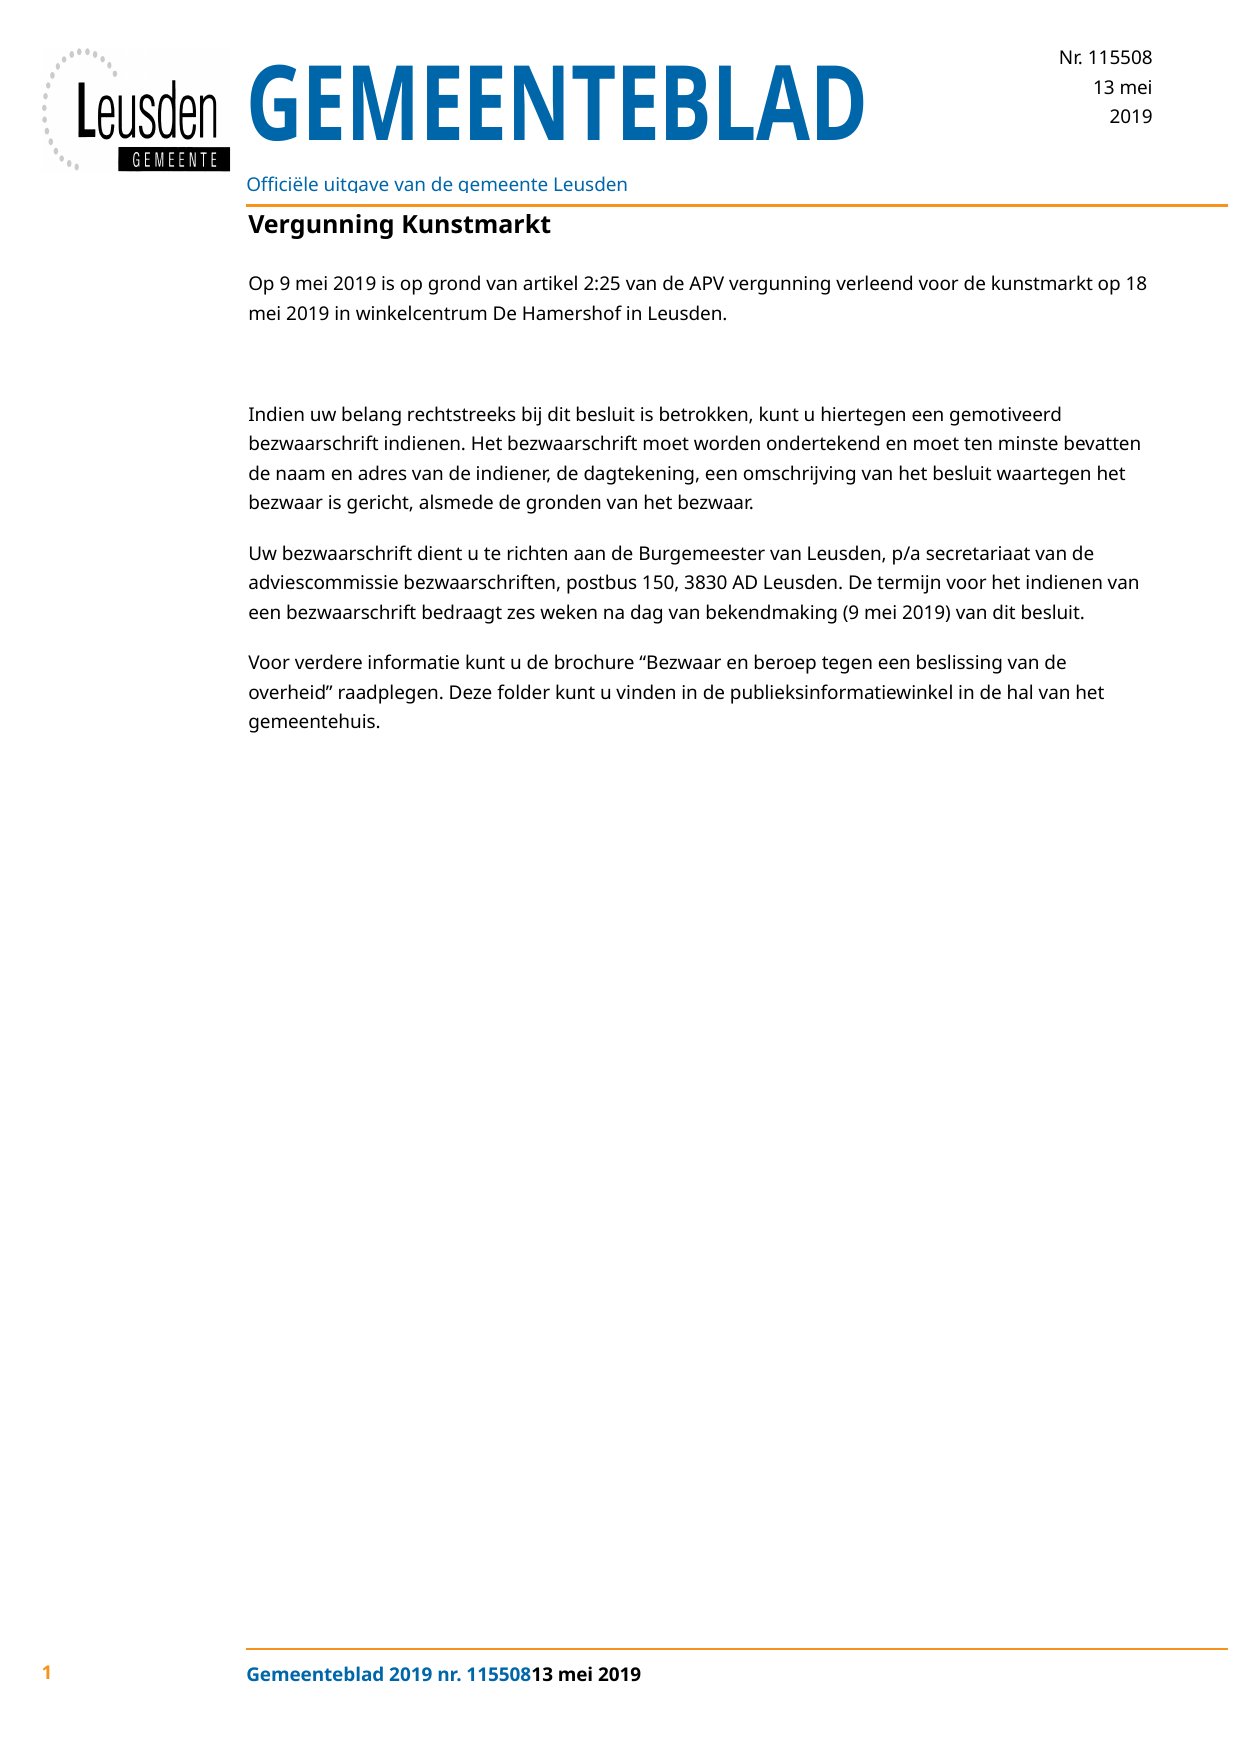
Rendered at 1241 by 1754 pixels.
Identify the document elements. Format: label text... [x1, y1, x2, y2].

text Uw bezwaarschrift dient u te richten aan de Burgemeester van Leusden, p/a secretariaat van de adviescommissie bezwaarschriften, postbus 150, 3830 AD Leusden. De termijn voor het indienen van een bezwaarschrift bedraagt zes weken na dag van bekendmaking (9 mei 2019) van dit besluit. [248, 540, 1152, 625]
text Vergunning Kunstmarkt [248, 207, 1152, 241]
picture [41, 47, 231, 172]
text Indien uw belang rechtstreeks bij dit besluit is betrokken, kunt u hiertegen een gemotiveerd bezwaarschrift indienen. Het bezwaarschrift moet worden ondertekend en moet ten minste bevatten de naam en adres van de indiener, de dagtekening, een omschrijving van het besluit waartegen het bezwaar is gericht, alsmede de gronden van het bezwaar. [248, 401, 1152, 515]
text Op 9 mei 2019 is op grond van artikel 2:25 van de APV vergunning verleend voor de kunstmarkt op 18 mei 2019 in winkelcentrum De Hamershof in Leusden. [248, 270, 1152, 326]
text Voor verdere informatie kunt u de brochure “Bezwaar en beroep tegen een beslissing van de overheid” raadplegen. Deze folder kunt u vinden in de publieksinformatiewinkel in de hal van het gemeentehuis. [248, 649, 1152, 734]
